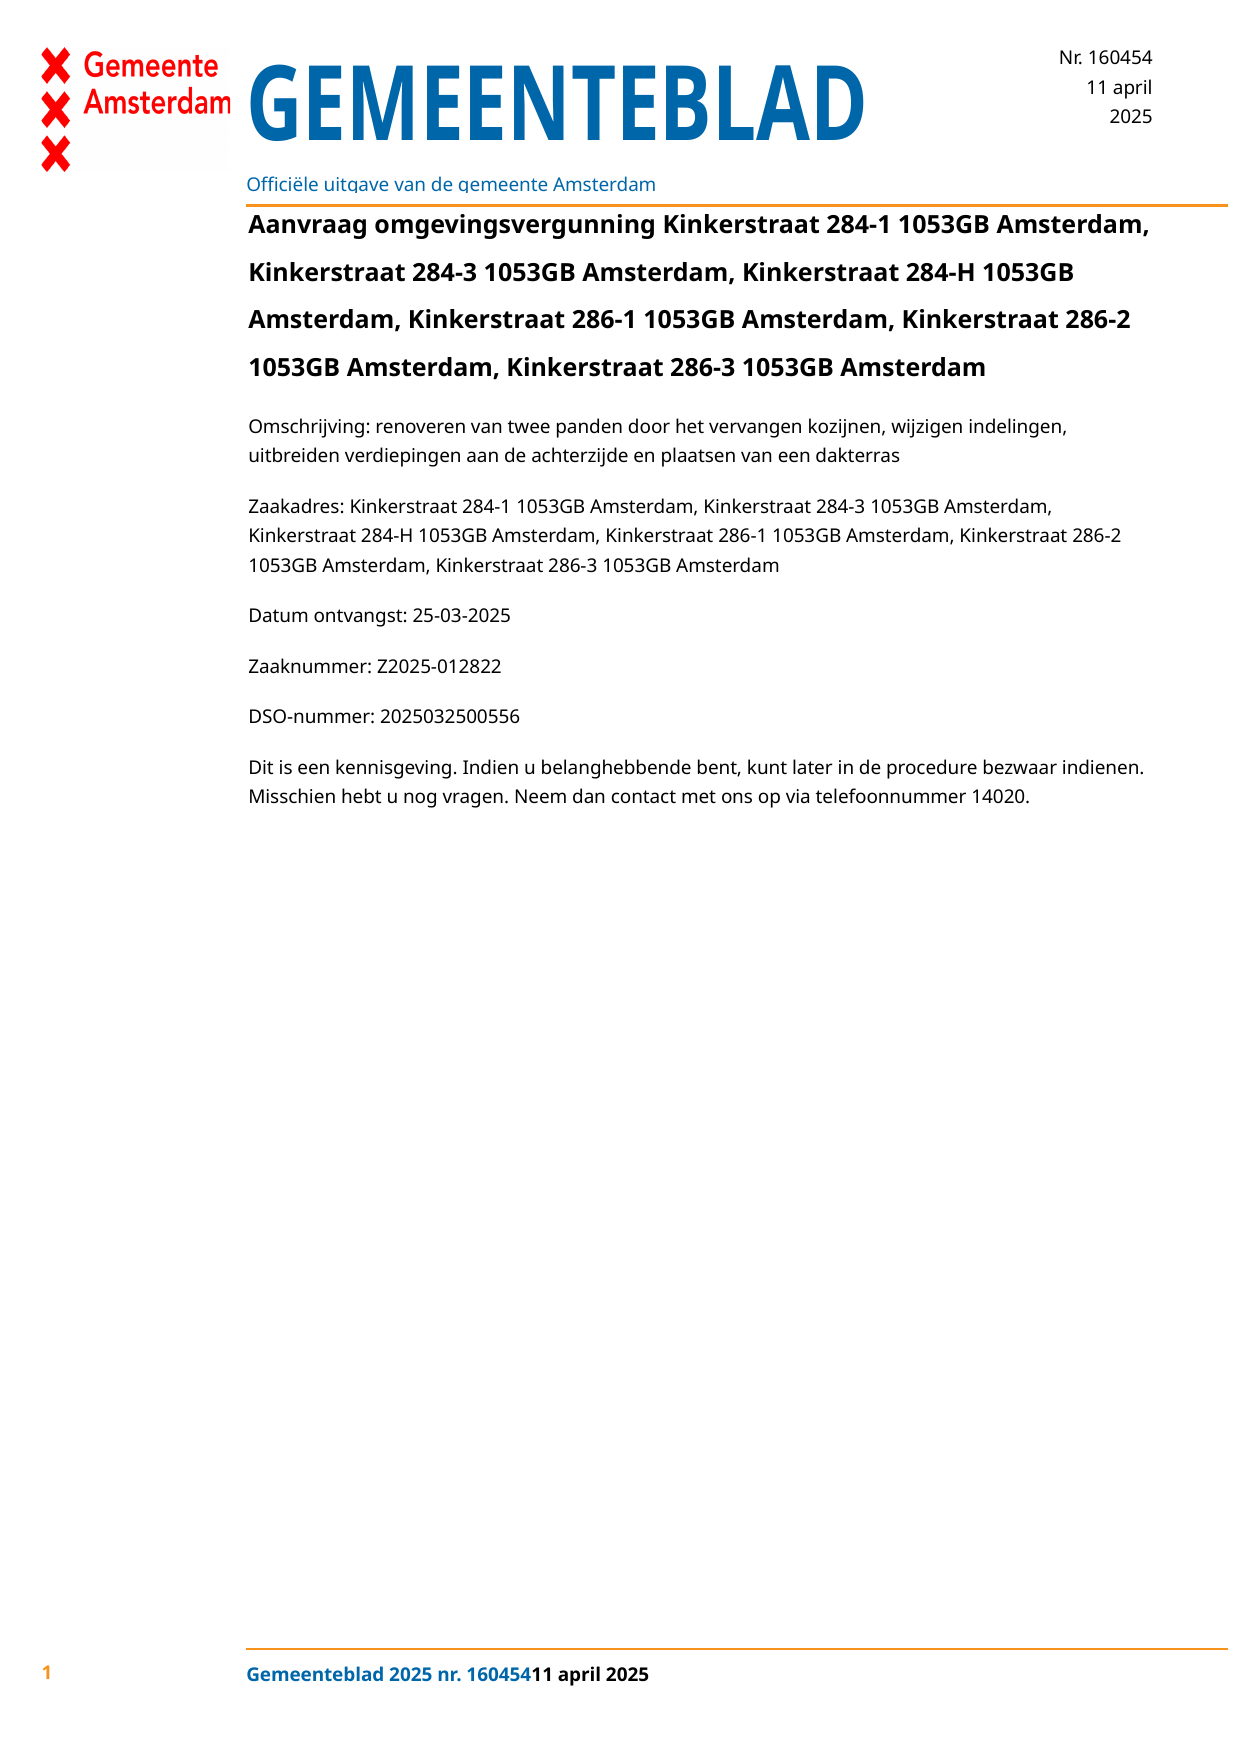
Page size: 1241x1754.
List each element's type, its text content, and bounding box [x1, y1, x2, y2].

text Datum ontvangst: 25-03-2025 [248, 603, 1152, 628]
picture [41, 47, 231, 172]
text DSO-nummer: 2025032500556 [248, 703, 1152, 729]
text Zaakadres: Kinkerstraat 284-1 1053GB Amsterdam, Kinkerstraat 284-3 1053GB Amsterdam, Kinkerstraat 284-H 1053GB Amsterdam, Kinkerstraat 286-1 1053GB Amsterdam, Kinkerstraat 286-2 1053GB Amsterdam, Kinkerstraat 286-3 1053GB Amsterdam [248, 493, 1152, 578]
text Dit is een kennisgeving. Indien u belanghebbende bent, kunt later in de procedure bezwaar indienen. Misschien hebt u nog vragen. Neem dan contact met ons op via telefoonnummer 14020. [248, 754, 1152, 809]
text Omschrijving: renoveren van twee panden door het vervangen kozijnen, wijzigen indelingen, uitbreiden verdiepingen aan de achterzijde en plaatsen van een dakterras [248, 413, 1152, 468]
text Zaaknummer: Z2025-012822 [248, 653, 1152, 679]
text Aanvraag omgevingsvergunning Kinkerstraat 284-1 1053GB Amsterdam, Kinkerstraat 284-3 1053GB Amsterdam, Kinkerstraat 284-H 1053GB Amsterdam, Kinkerstraat 286-1 1053GB Amsterdam, Kinkerstraat 286-2 1053GB Amsterdam, Kinkerstraat 286-3 1053GB Amsterdam [248, 207, 1152, 384]
